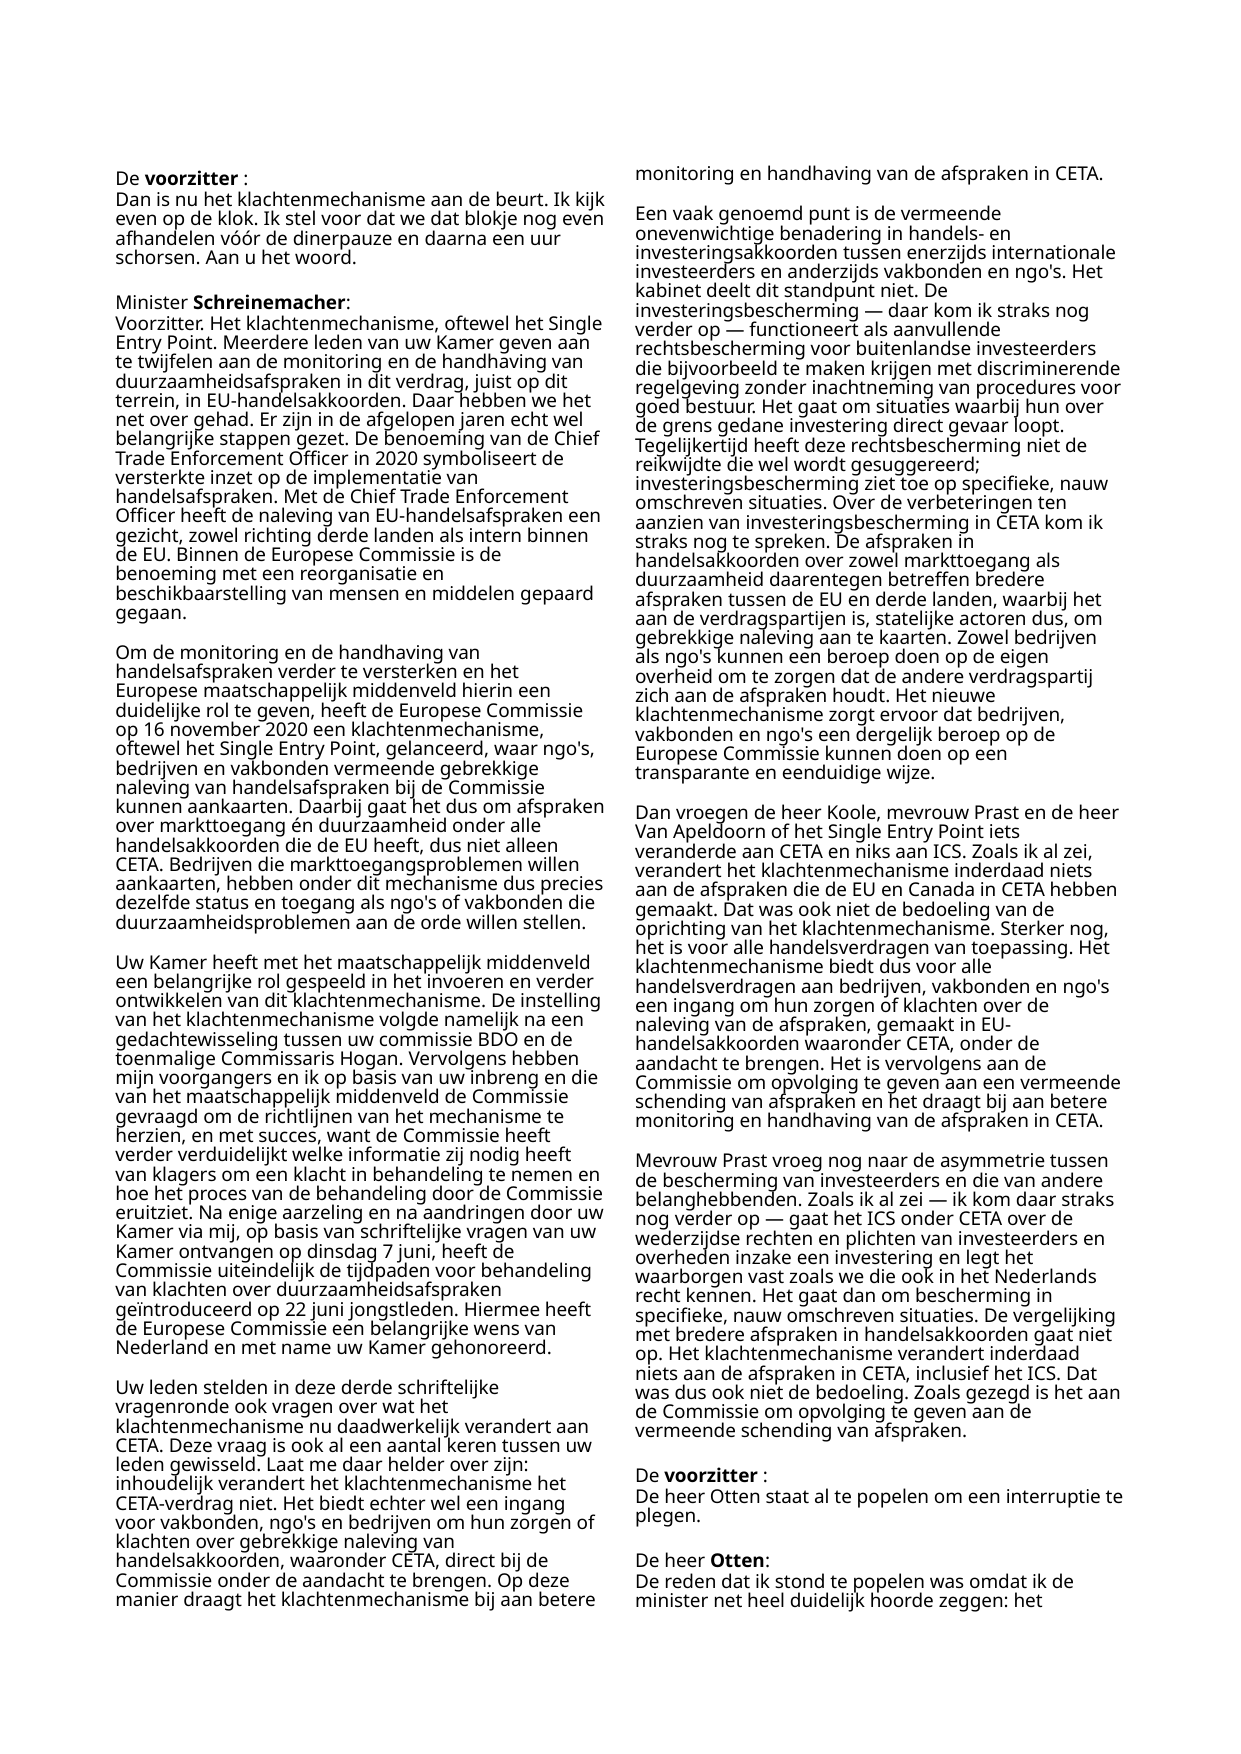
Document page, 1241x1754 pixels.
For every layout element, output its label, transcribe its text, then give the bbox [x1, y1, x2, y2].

text monitoring en handhaving van de afspraken in CETA. [635, 165, 1125, 184]
text De heer Otten staat al te popelen om een interruptie te plegen. [635, 1488, 1125, 1527]
text Een vaak genoemd punt is de vermeende onevenwichtige benadering in handels- en investeringsakkoorden tussen enerzijds internationale investeerders en anderzijds vakbonden en ngo's. Het kabinet deelt dit standpunt niet. De investeringsbescherming — daar kom ik straks nog verder op — functioneert als aanvullende rechtsbescherming voor buitenlandse investeerders die bijvoorbeeld te maken krijgen met discriminerende regelgeving zonder inachtneming van procedures voor goed bestuur. Het gaat om situaties waarbij hun over de grens gedane investering direct gevaar loopt. Tegelijkertijd heeft deze rechtsbescherming niet de reikwijdte die wel wordt gesuggereerd; investeringsbescherming ziet toe op specifieke, nauw omschreven situaties. Over de verbeteringen ten aanzien van investeringsbescherming in CETA kom ik straks nog te spreken. De afspraken in handelsakkoorden over zowel markttoegang als duurzaamheid daarentegen betreffen bredere afspraken tussen de EU en derde landen, waarbij het aan de verdragspartijen is, statelijke actoren dus, om gebrekkige naleving aan te kaarten. Zowel bedrijven als ngo's kunnen een beroep doen op de eigen overheid om te zorgen dat de andere verdragspartij zich aan de afspraken houdt. Het nieuwe klachtenmechanisme zorgt ervoor dat bedrijven, vakbonden en ngo's een dergelijk beroep op de Europese Commissie kunnen doen op een transparante en eenduidige wijze. [635, 205, 1125, 783]
text Uw leden stelden in deze derde schriftelijke vragenronde ook vragen over wat het klachtenmechanisme nu daadwerkelijk verandert aan CETA. Deze vraag is ook al een aantal keren tussen uw leden gewisseld. Laat me daar helder over zijn: inhoudelijk verandert het klachtenmechanisme het CETA-verdrag niet. Het biedt echter wel een ingang voor vakbonden, ngo's en bedrijven om hun zorgen of klachten over gebrekkige naleving van handelsakkoorden, waaronder CETA, direct bij de Commissie onder de aandacht te brengen. Op deze manier draagt het klachtenmechanisme bij aan betere [115, 1379, 605, 1610]
text Voorzitter. Het klachtenmechanisme, oftewel het Single Entry Point. Meerdere leden van uw Kamer geven aan te twijfelen aan de monitoring en de handhaving van duurzaamheidsafspraken in dit verdrag, juist op dit terrein, in EU-handelsakkoorden. Daar hebben we het net over gehad. Er zijn in de afgelopen jaren echt wel belangrijke stappen gezet. De benoeming van de Chief Trade Enforcement Officer in 2020 symboliseert de versterkte inzet op de implementatie van handelsafspraken. Met de Chief Trade Enforcement Officer heeft de naleving van EU-handelsafspraken een gezicht, zowel richting derde landen als intern binnen de EU. Binnen de Europese Commissie is de benoeming met een reorganisatie en beschikbaarstelling van mensen en middelen gepaard gegaan. [115, 315, 605, 623]
text Dan vroegen de heer Koole, mevrouw Prast en de heer Van Apeldoorn of het Single Entry Point iets veranderde aan CETA en niks aan ICS. Zoals ik al zei, verandert het klachtenmechanisme inderdaad niets aan de afspraken die de EU en Canada in CETA hebben gemaakt. Dat was ook niet de bedoeling van de oprichting van het klachtenmechanisme. Sterker nog, het is voor alle handelsverdragen van toepassing. Het klachtenmechanisme biedt dus voor alle handelsverdragen aan bedrijven, vakbonden en ngo's een ingang om hun zorgen of klachten over de naleving van de afspraken, gemaakt in EU-handelsakkoorden waaronder CETA, onder de aandacht te brengen. Het is vervolgens aan de Commissie om opvolging te geven aan een vermeende schending van afspraken en het draagt bij aan betere monitoring en handhaving van de afspraken in CETA. [635, 804, 1125, 1132]
text De voorzitter : [115, 165, 605, 191]
text Mevrouw Prast vroeg nog naar de asymmetrie tussen de bescherming van investeerders en die van andere belanghebbenden. Zoals ik al zei — ik kom daar straks nog verder op — gaat het ICS onder CETA over de wederzijdse rechten en plichten van investeerders en overheden inzake een investering en legt het waarborgen vast zoals we die ook in het Nederlands recht kennen. Het gaat dan om bescherming in specifieke, nauw omschreven situaties. De vergelijking met bredere afspraken in handelsakkoorden gaat niet op. Het klachtenmechanisme verandert inderdaad niets aan de afspraken in CETA, inclusief het ICS. Dat was dus ook niet de bedoeling. Zoals gezegd is het aan de Commissie om opvolging te geven aan de vermeende schending van afspraken. [635, 1152, 1125, 1442]
text Dan is nu het klachtenmechanisme aan de beurt. Ik kijk even op de klok. Ik stel voor dat we dat blokje nog even afhandelen vóór de dinerpauze en daarna een uur schorsen. Aan u het woord. [115, 191, 605, 268]
text De voorzitter : [635, 1462, 1125, 1488]
text Uw Kamer heeft met het maatschappelijk middenveld een belangrijke rol gespeeld in het invoeren en verder ontwikkelen van dit klachtenmechanisme. De instelling van het klachtenmechanisme volgde namelijk na een gedachtewisseling tussen uw commissie BDO en de toenmalige Commissaris Hogan. Vervolgens hebben mijn voorgangers en ik op basis van uw inbreng en die van het maatschappelijk middenveld de Commissie gevraagd om de richtlijnen van het mechanisme te herzien, en met succes, want de Commissie heeft verder verduidelijkt welke informatie zij nodig heeft van klagers om een klacht in behandeling te nemen en hoe het proces van de behandeling door de Commissie eruitziet. Na enige aarzeling en na aandringen door uw Kamer via mij, op basis van schriftelijke vragen van uw Kamer ontvangen op dinsdag 7 juni, heeft de Commissie uiteindelijk de tijdpaden voor behandeling van klachten over duurzaamheidsafspraken geïntroduceerd op 22 juni jongstleden. Hiermee heeft de Europese Commissie een belangrijke wens van Nederland en met name uw Kamer gehonoreerd. [115, 954, 605, 1358]
text Om de monitoring en de handhaving van handelsafspraken verder te versterken en het Europese maatschappelijk middenveld hierin een duidelijke rol te geven, heeft de Europese Commissie op 16 november 2020 een klachtenmechanisme, oftewel het Single Entry Point, gelanceerd, waar ngo's, bedrijven en vakbonden vermeende gebrekkige naleving van handelsafspraken bij de Commissie kunnen aankaarten. Daarbij gaat het dus om afspraken over markttoegang én duurzaamheid onder alle handelsakkoorden die de EU heeft, dus niet alleen CETA. Bedrijven die markttoegangsproblemen willen aankaarten, hebben onder dit mechanisme dus precies dezelfde status en toegang als ngo's of vakbonden die duurzaamheidsproblemen aan de orde willen stellen. [115, 644, 605, 933]
text Minister Schreinemacher: [115, 289, 605, 315]
text De reden dat ik stond te popelen was omdat ik de minister net heel duidelijk hoorde zeggen: het [635, 1573, 1125, 1612]
text De heer Otten: [635, 1547, 1125, 1573]
